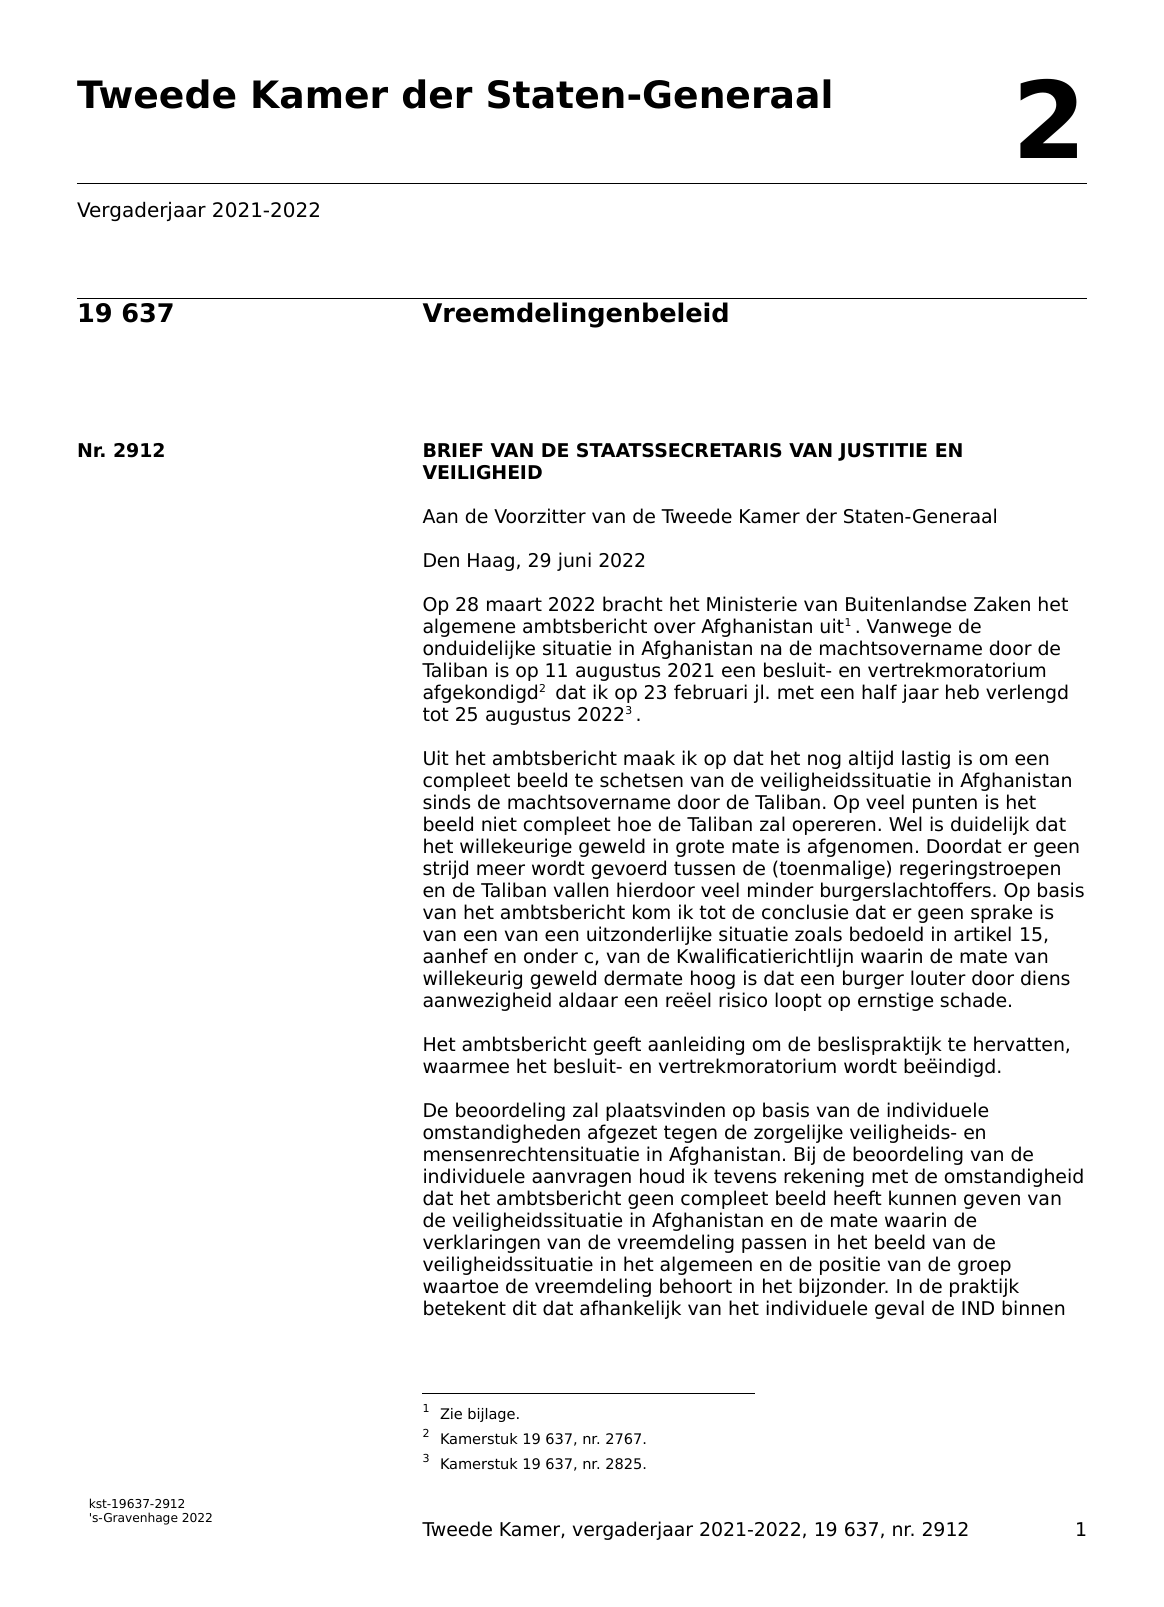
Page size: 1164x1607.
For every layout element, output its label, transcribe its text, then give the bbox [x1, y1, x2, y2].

subtitle 19 637 Vreemdelingenbeleid [77, 299, 1087, 329]
text 's-Gravenhage 2022 [88, 1511, 323, 1525]
text Uit het ambtsbericht maak ik op dat het nog altijd lastig is om een compleet beeld te schetsen van de veiligheidssituatie in Afghanistan sinds de machtsovername door de Taliban. Op veel punten is het beeld niet compleet hoe de Taliban zal opereren. Wel is duidelijk dat het willekeurige geweld in grote mate is afgenomen. Doordat er geen strijd meer wordt gevoerd tussen de (toenmalige) regeringstroepen en de Taliban vallen hierdoor veel minder burgerslachtoffers. Op basis van het ambtsbericht kom ik tot de conclusie dat er geen sprake is van een van een uitzonderlijke situatie zoals bedoeld in artikel 15, aanhef en onder c, van de Kwalificatierichtlijn waarin de mate van willekeurig geweld dermate hoog is dat een burger louter door diens aanwezigheid aldaar een reëel risico loopt op ernstige schade. [422, 748, 1087, 1012]
text Aan de Voorzitter van de Tweede Kamer der Staten-Generaal [422, 506, 1087, 528]
subtitle Nr. 2912 BRIEF VAN DE STAATSSECRETARIS VAN JUSTITIE EN VEILIGHEID [77, 440, 1087, 484]
text Zie bijlage. [422, 1402, 1087, 1424]
table_cell Vergaderjaar 2021-2022 [77, 184, 1087, 298]
text Kamerstuk 19 637, nr. 2825. [422, 1452, 1087, 1474]
text kst-19637-2912 [88, 1497, 323, 1511]
text Kamerstuk 19 637, nr. 2767. [422, 1427, 1087, 1449]
text Den Haag, 29 juni 2022 [422, 550, 1087, 572]
text De beoordeling zal plaatsvinden op basis van de individuele omstandigheden afgezet tegen de zorgelijke veiligheids- en mensenrechtensituatie in Afghanistan. Bij de beoordeling van de individuele aanvragen houd ik tevens rekening met de omstandigheid dat het ambtsbericht geen compleet beeld heeft kunnen geven van de veiligheidssituatie in Afghanistan en de mate waarin de verklaringen van de vreemdeling passen in het beeld van de veiligheidssituatie in het algemeen en de positie van de groep waartoe de vreemdeling behoort in het bijzonder. In de praktijk betekent dit dat afhankelijk van het individuele geval de IND binnen [422, 1100, 1087, 1320]
table_header 2 [886, 59, 1087, 183]
text Op 28 maart 2022 bracht het Ministerie van Buitenlandse Zaken het algemene ambtsbericht over Afghanistan uit. Vanwege de onduidelijke situatie in Afghanistan na de machtsovername door de Taliban is op 11 augustus 2021 een besluit- en vertrekmoratorium afgekondigd dat ik op 23 februari jl. met een half jaar heb verlengd tot 25 augustus 2022. [422, 594, 1087, 726]
table_header Tweede Kamer der Staten-Generaal [77, 59, 886, 183]
text Het ambtsbericht geeft aanleiding om de beslispraktijk te hervatten, waarmee het besluit- en vertrekmoratorium wordt beëindigd. [422, 1034, 1087, 1078]
